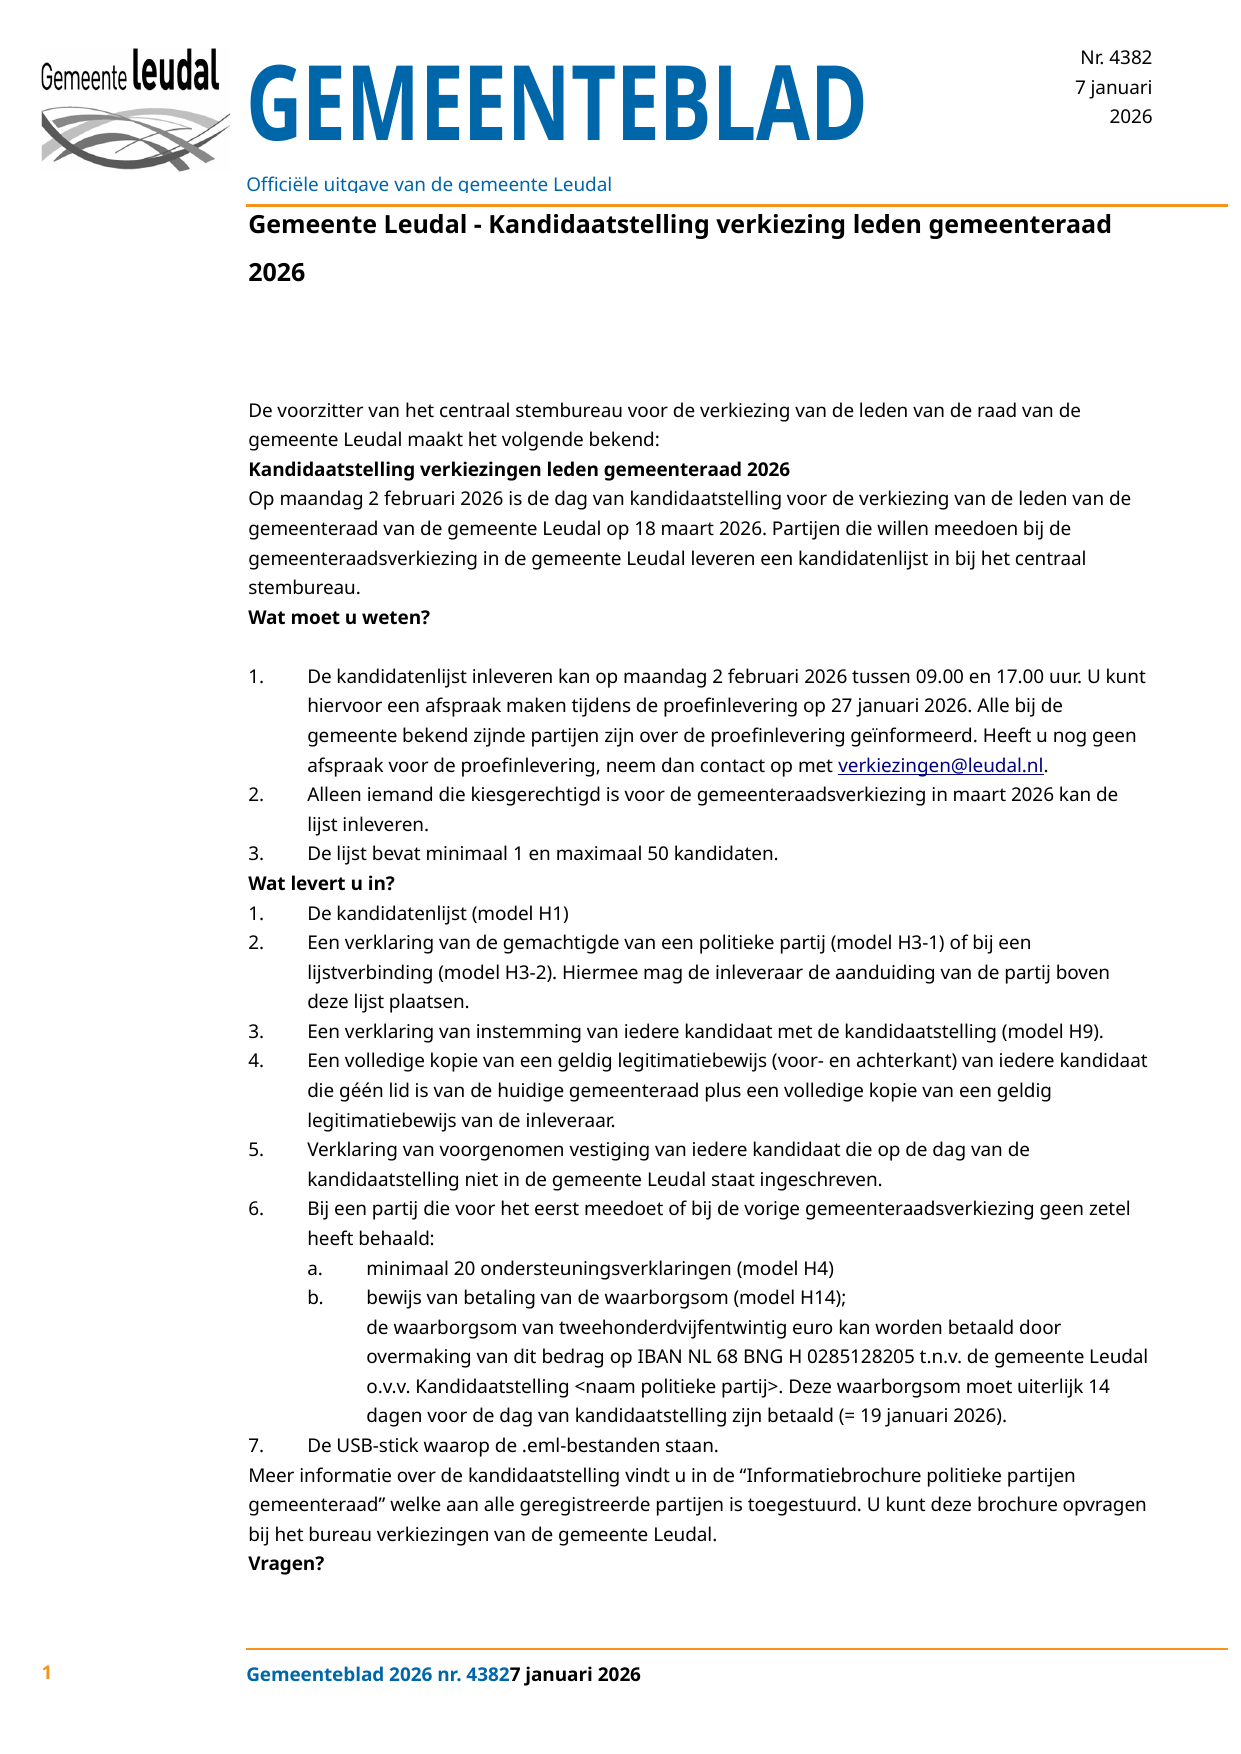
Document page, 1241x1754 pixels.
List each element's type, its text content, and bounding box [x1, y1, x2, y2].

text Gemeente Leudal - Kandidaatstelling verkiezing leden gemeenteraad 2026 [248, 207, 1152, 288]
text Vragen? [248, 1551, 1152, 1576]
text Kandidaatstelling verkiezingen leden gemeenteraad 2026 [248, 456, 1152, 482]
list Alleen iemand die kiesgerechtigd is voor de gemeenteraadsverkiezing in maart 2026 kan de lijst inleveren. [248, 781, 1152, 837]
text Op maandag 2 februari 2026 is de dag van kandidaatstelling voor de verkiezing van de leden van de gemeenteraad van de gemeente Leudal op 18 maart 2026. Partijen die willen meedoen bij de gemeenteraadsverkiezing in de gemeente Leudal leveren een kandidatenlijst in bij het centraal stembureau. [248, 486, 1152, 600]
list De kandidatenlijst inleveren kan op maandag 2 februari 2026 tussen 09.00 en 17.00 uur. U kunt hiervoor een afspraak maken tijdens de proefinlevering op 27 januari 2026. Alle bij de gemeente bekend zijnde partijen zijn over de proefinlevering geïnformeerd. Heeft u nog geen afspraak voor de proefinlevering, neem dan contact op met verkiezingen@leudal.nl. [248, 663, 1152, 777]
picture [41, 47, 231, 172]
list minimaal 20 ondersteuningsverklaringen (model H4) [307, 1255, 1152, 1280]
list de waarborgsom van tweehonderdvijfentwintig euro kan worden betaald door overmaking van dit bedrag op IBAN NL 68 BNG H 0285128205 t.n.v. de gemeente Leudal o.v.v. Kandidaatstelling <naam politieke partij>. Deze waarborgsom moet uiterlijk 14 dagen voor de dag van kandidaatstelling zijn betaald (= 19 januari 2026). [307, 1314, 1152, 1428]
list Een verklaring van instemming van iedere kandidaat met de kandidaatstelling (model H9). [248, 1018, 1152, 1044]
text Wat moet u weten? [248, 604, 1152, 629]
list bewijs van betaling van de waarborgsom (model H14); [307, 1284, 1152, 1310]
list Bij een partij die voor het eerst meedoet of bij de vorige gemeenteraadsverkiezing geen zetel heeft behaald: [248, 1196, 1152, 1251]
text Meer informatie over de kandidaatstelling vindt u in de “Informatiebrochure politieke partijen gemeenteraad” welke aan alle geregistreerde partijen is toegestuurd. U kunt deze brochure opvragen bij het bureau verkiezingen van de gemeente Leudal. [248, 1462, 1152, 1547]
list Een verklaring van de gemachtigde van een politieke partij (model H3-1) of bij een lijstverbinding (model H3-2). Hiermee mag de inleveraar de aanduiding van de partij boven deze lijst plaatsen. [248, 929, 1152, 1014]
list Verklaring van voorgenomen vestiging van iedere kandidaat die op de dag van de kandidaatstelling niet in de gemeente Leudal staat ingeschreven. [248, 1136, 1152, 1192]
list Een volledige kopie van een geldig legitimatiebewijs (voor- en achterkant) van iedere kandidaat die géén lid is van de huidige gemeenteraad plus een volledige kopie van een geldig legitimatiebewijs van de inleveraar. [248, 1048, 1152, 1132]
text Wat levert u in? [248, 870, 1152, 896]
list De kandidatenlijst (model H1) [248, 900, 1152, 925]
list De USB-stick waarop de .eml-bestanden staan. [248, 1432, 1152, 1458]
list De lijst bevat minimaal 1 en maximaal 50 kandidaten. [248, 841, 1152, 866]
text De voorzitter van het centraal stembureau voor de verkiezing van de leden van de raad van de gemeente Leudal maakt het volgende bekend: [248, 397, 1152, 452]
